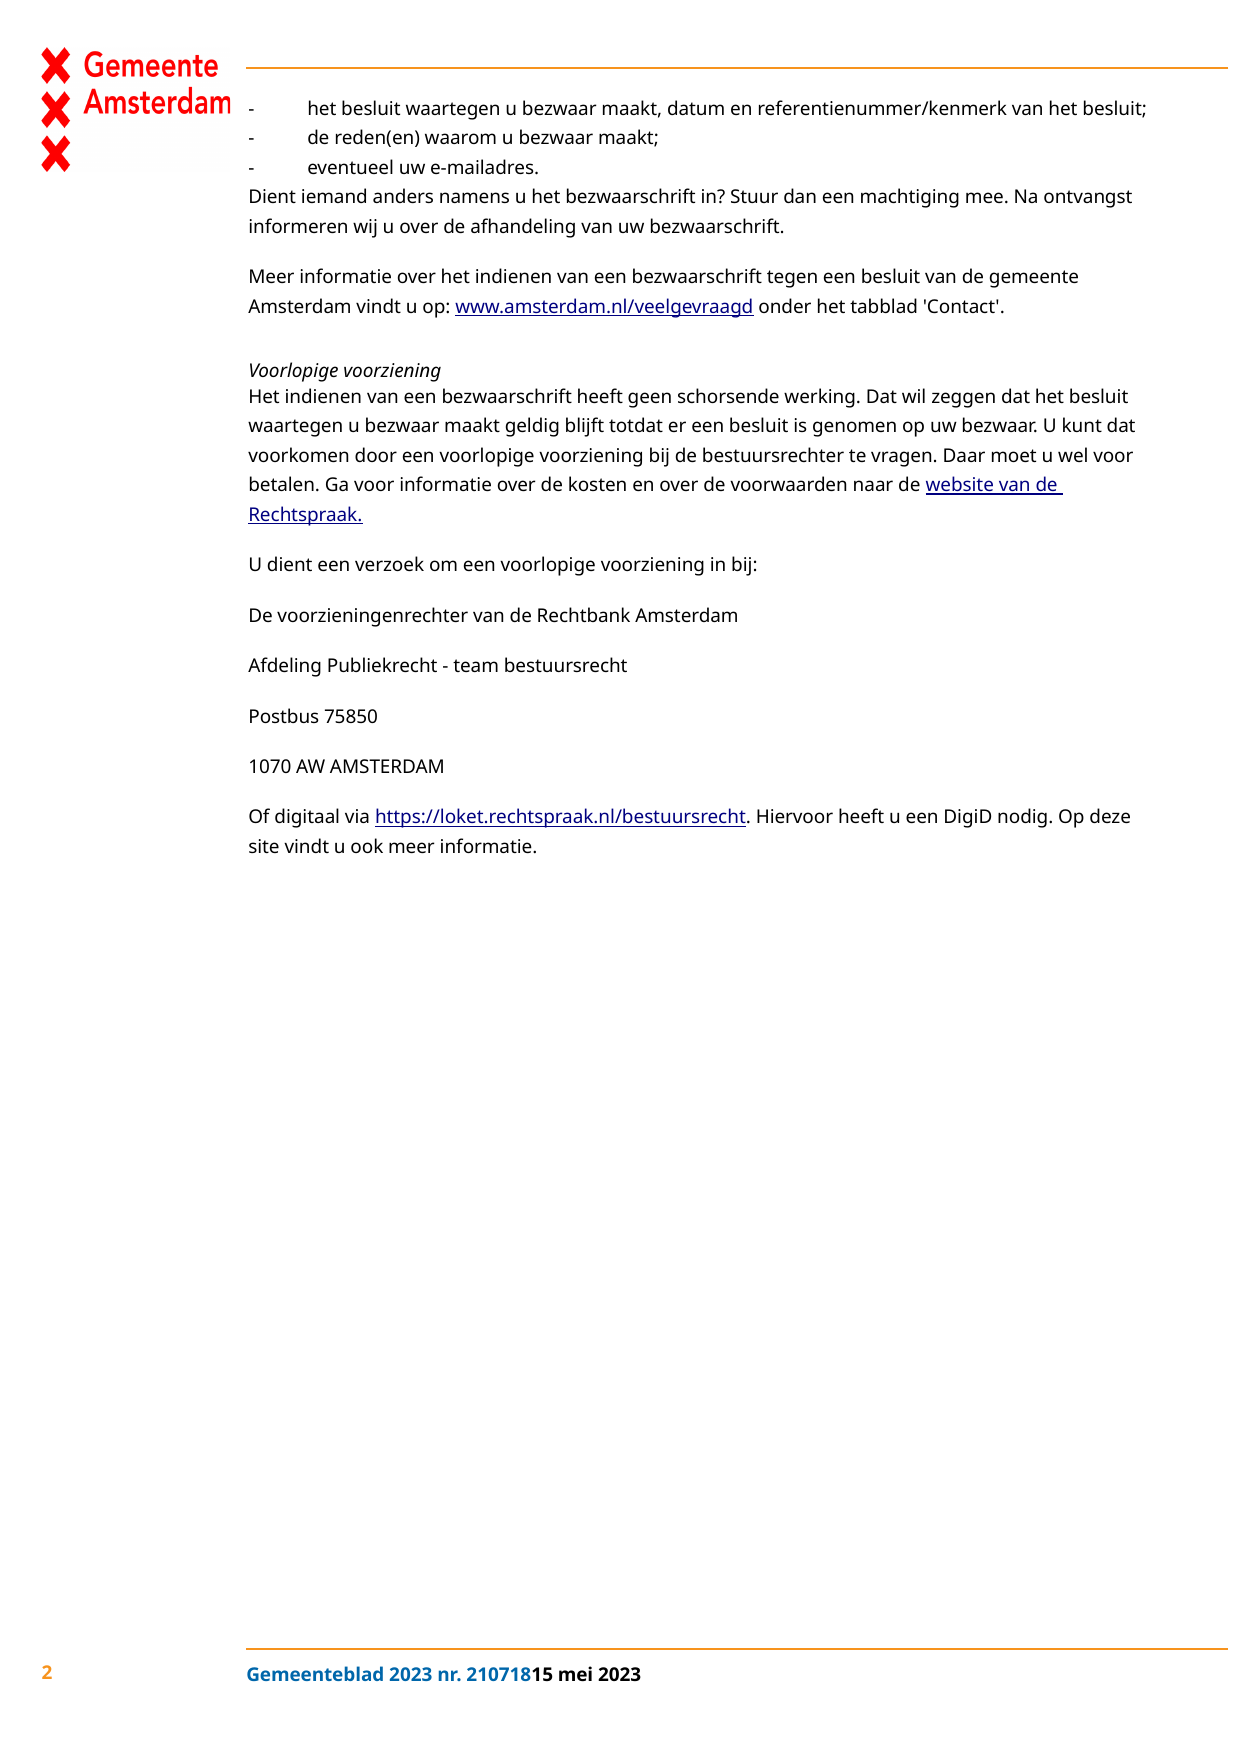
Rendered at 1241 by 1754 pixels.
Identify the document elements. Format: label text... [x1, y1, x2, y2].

text 1070 AW AMSTERDAM [248, 753, 1152, 779]
text Dient iemand anders namens u het bezwaarschrift in? Stuur dan een machtiging mee. Na ontvangst informeren wij u over de afhandeling van uw bezwaarschrift. [248, 183, 1152, 239]
list eventueel uw e-mailadres. [248, 154, 1152, 180]
text De voorzieningenrechter van de Rechtbank Amsterdam [248, 602, 1152, 628]
text Postbus 75850 [248, 703, 1152, 728]
text U dient een verzoek om een voorlopige voorziening in bij: [248, 552, 1152, 577]
text Afdeling Publiekrecht - team bestuursrecht [248, 652, 1152, 678]
picture [41, 47, 231, 172]
text Meer informatie over het indienen van een bezwaarschrift tegen een besluit van de gemeente Amsterdam vindt u op: www.amsterdam.nl/veelgevraagd onder het tabblad 'Contact'. [248, 263, 1152, 319]
text Of digitaal via https://loket.rechtspraak.nl/bestuursrecht. Hiervoor heeft u een DigiD nodig. Op deze site vindt u ook meer informatie. [248, 804, 1152, 859]
list het besluit waartegen u bezwaar maakt, datum en referentienummer/kenmerk van het besluit; [248, 95, 1152, 121]
list de reden(en) waarom u bezwaar maakt; [248, 124, 1152, 150]
text Voorlopige voorziening [248, 357, 1152, 383]
text Het indienen van een bezwaarschrift heeft geen schorsende werking. Dat wil zeggen dat het besluit waartegen u bezwaar maakt geldig blijft totdat er een besluit is genomen op uw bezwaar. U kunt dat voorkomen door een voorlopige voorziening bij de bestuursrechter te vragen. Daar moet u wel voor betalen. Ga voor informatie over de kosten en over de voorwaarden naar de website van de Rechtspraak. [248, 383, 1152, 527]
